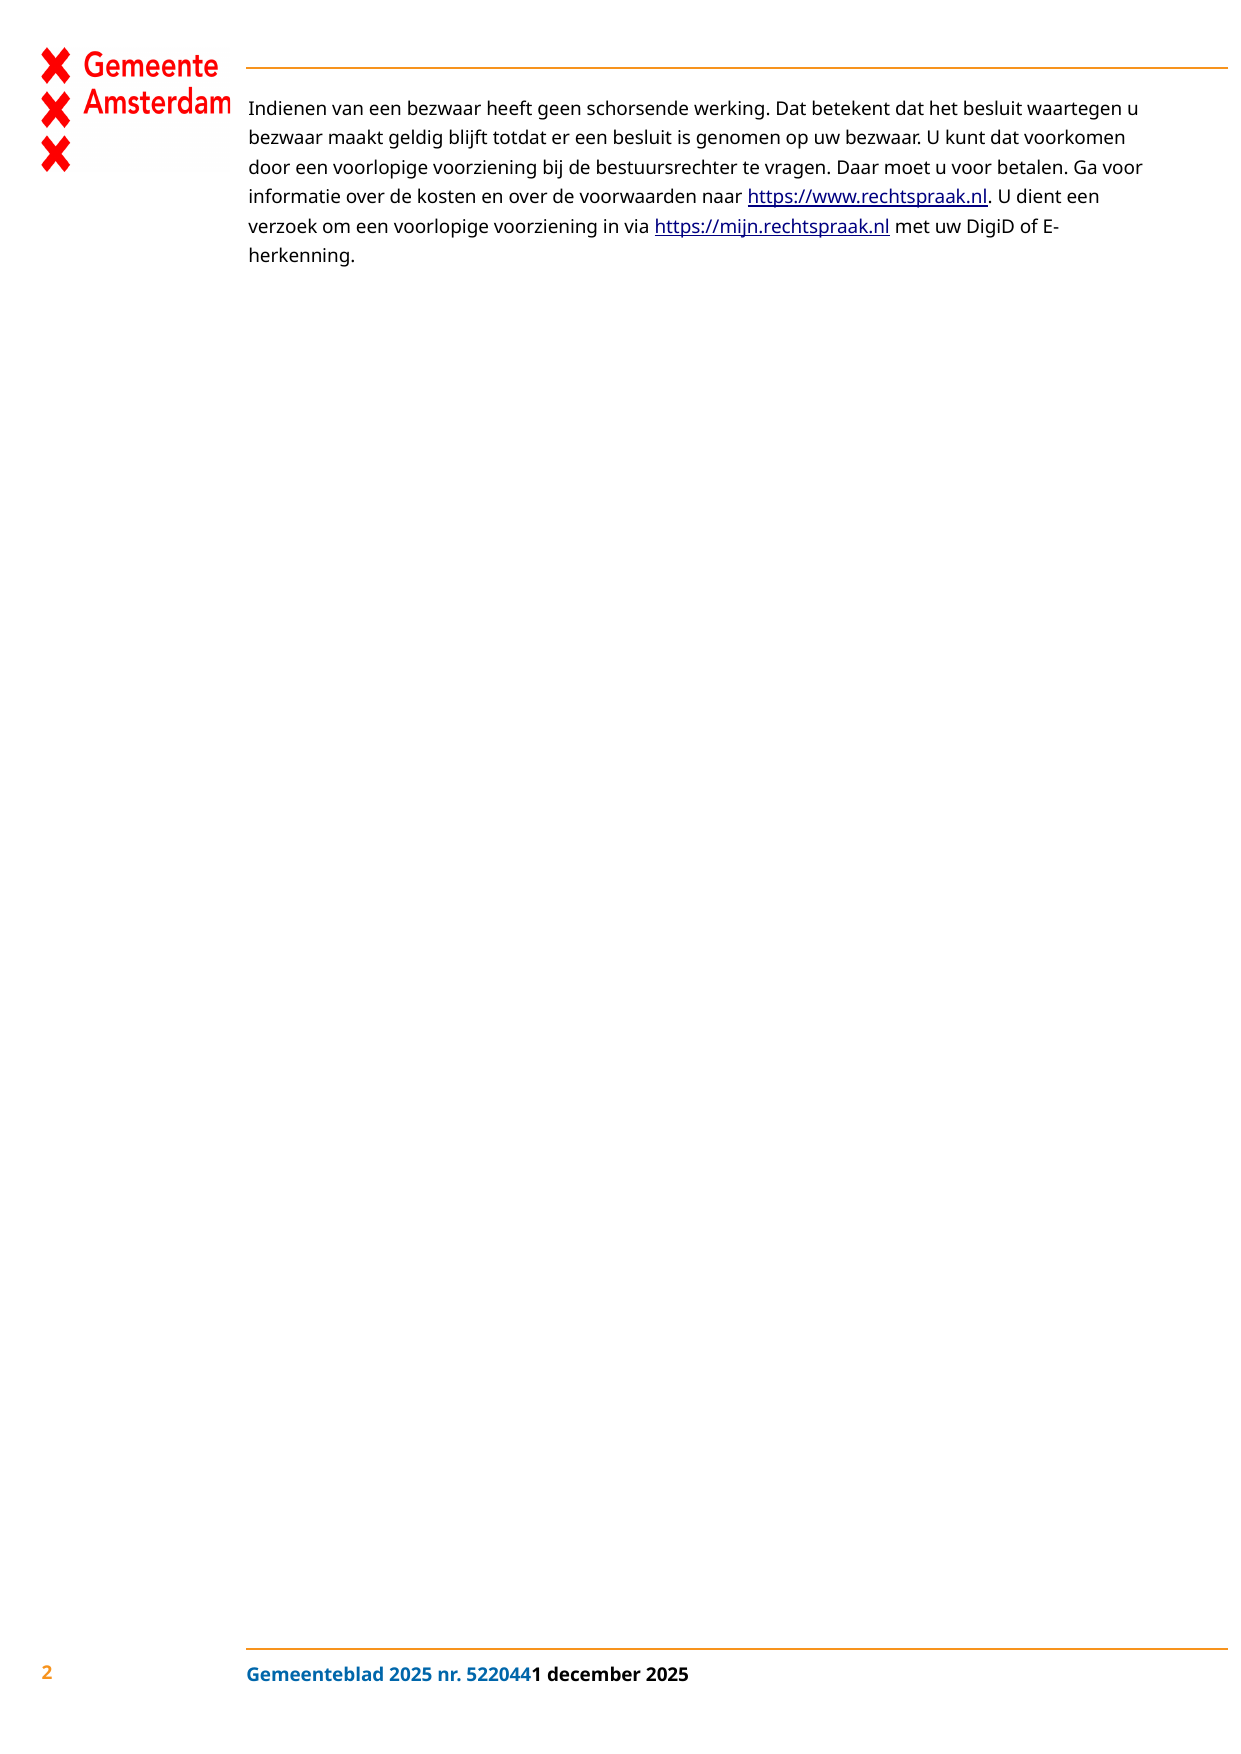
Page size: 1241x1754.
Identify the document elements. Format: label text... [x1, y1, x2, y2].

picture [41, 47, 231, 172]
text Indienen van een bezwaar heeft geen schorsende werking. Dat betekent dat het besluit waartegen u bezwaar maakt geldig blijft totdat er een besluit is genomen op uw bezwaar. U kunt dat voorkomen door een voorlopige voorziening bij de bestuursrechter te vragen. Daar moet u voor betalen. Ga voor informatie over de kosten en over de voorwaarden naar https://www.rechtspraak.nl. U dient een verzoek om een voorlopige voorziening in via https://mijn.rechtspraak.nl met uw DigiD of E-herkenning. [248, 95, 1152, 268]
